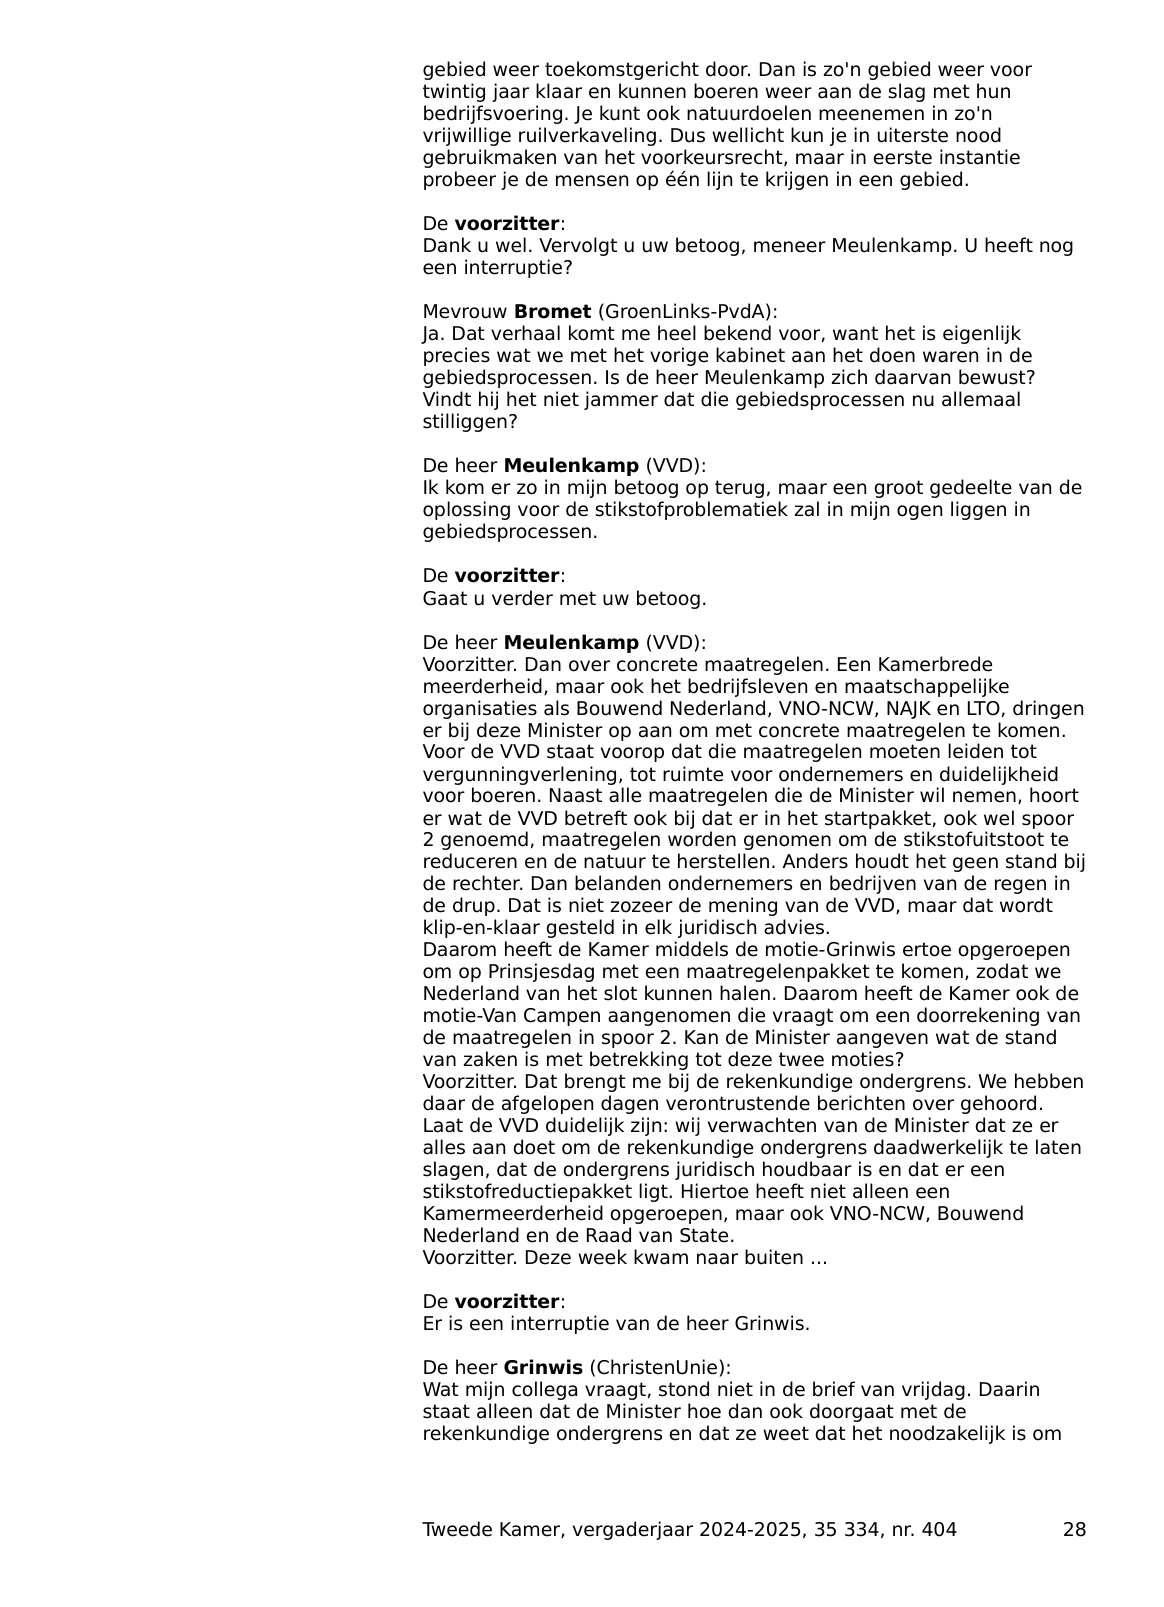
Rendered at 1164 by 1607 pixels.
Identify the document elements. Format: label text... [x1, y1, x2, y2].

text Er is een interruptie van de heer Grinwis. [422, 1313, 1087, 1335]
text Wat mijn collega vraagt, stond niet in de brief van vrijdag. Daarin staat alleen dat de Minister hoe dan ook doorgaat met de rekenkundige ondergrens en dat ze weet dat het noodzakelijk is om [422, 1379, 1087, 1445]
text De heer Meulenkamp (VVD): [422, 455, 1087, 477]
text Mevrouw Bromet (GroenLinks-PvdA): [422, 301, 1087, 323]
text De heer Grinwis (ChristenUnie): [422, 1357, 1087, 1379]
text Gaat u verder met uw betoog. [422, 587, 1087, 609]
text De voorzitter: [422, 565, 1087, 587]
text De voorzitter: [422, 213, 1087, 235]
text Ik kom er zo in mijn betoog op terug, maar een groot gedeelte van de oplossing voor de stikstofproblematiek zal in mijn ogen liggen in gebiedsprocessen. [422, 477, 1087, 543]
text Voorzitter. Dan over concrete maatregelen. Een Kamerbrede meerderheid, maar ook het bedrijfsleven en maatschappelijke organisaties als Bouwend Nederland, VNO-NCW, NAJK en LTO, dringen er bij deze Minister op aan om met concrete maatregelen te komen. Voor de VVD staat voorop dat die maatregelen moeten leiden tot vergunningverlening, tot ruimte voor ondernemers en duidelijkheid voor boeren. Naast alle maatregelen die de Minister wil nemen, hoort er wat de VVD betreft ook bij dat er in het startpakket, ook wel spoor 2 genoemd, maatregelen worden genomen om de stikstofuitstoot te reduceren en de natuur te herstellen. Anders houdt het geen stand bij de rechter. Dan belanden ondernemers en bedrijven van de regen in de drup. Dat is niet zozeer de mening van de VVD, maar dat wordt klip-en-klaar gesteld in elk juridisch advies. [422, 653, 1087, 939]
text gebied weer toekomstgericht door. Dan is zo'n gebied weer voor twintig jaar klaar en kunnen boeren weer aan de slag met hun bedrijfsvoering. Je kunt ook natuurdoelen meenemen in zo'n vrijwillige ruilverkaveling. Dus wellicht kun je in uiterste nood gebruikmaken van het voorkeursrecht, maar in eerste instantie probeer je de mensen op één lijn te krijgen in een gebied. [422, 59, 1087, 191]
text De heer Meulenkamp (VVD): [422, 632, 1087, 653]
text Dank u wel. Vervolgt u uw betoog, meneer Meulenkamp. U heeft nog een interruptie? [422, 235, 1087, 279]
text Daarom heeft de Kamer middels de motie-Grinwis ertoe opgeroepen om op Prinsjesdag met een maatregelenpakket te komen, zodat we Nederland van het slot kunnen halen. Daarom heeft de Kamer ook de motie-Van Campen aangenomen die vraagt om een doorrekening van de maatregelen in spoor 2. Kan de Minister aangeven wat de stand van zaken is met betrekking tot deze twee moties? [422, 939, 1087, 1071]
text De voorzitter: [422, 1291, 1087, 1313]
text Ja. Dat verhaal komt me heel bekend voor, want het is eigenlijk precies wat we met het vorige kabinet aan het doen waren in de gebiedsprocessen. Is de heer Meulenkamp zich daarvan bewust? Vindt hij het niet jammer dat die gebiedsprocessen nu allemaal stilliggen? [422, 323, 1087, 433]
text Voorzitter. Deze week kwam naar buiten ... [422, 1247, 1087, 1269]
text Voorzitter. Dat brengt me bij de rekenkundige ondergrens. We hebben daar de afgelopen dagen verontrustende berichten over gehoord. Laat de VVD duidelijk zijn: wij verwachten van de Minister dat ze er alles aan doet om de rekenkundige ondergrens daadwerkelijk te laten slagen, dat de ondergrens juridisch houdbaar is en dat er een stikstofreductiepakket ligt. Hiertoe heeft niet alleen een Kamermeerderheid opgeroepen, maar ook VNO-NCW, Bouwend Nederland en de Raad van State. [422, 1071, 1087, 1247]
